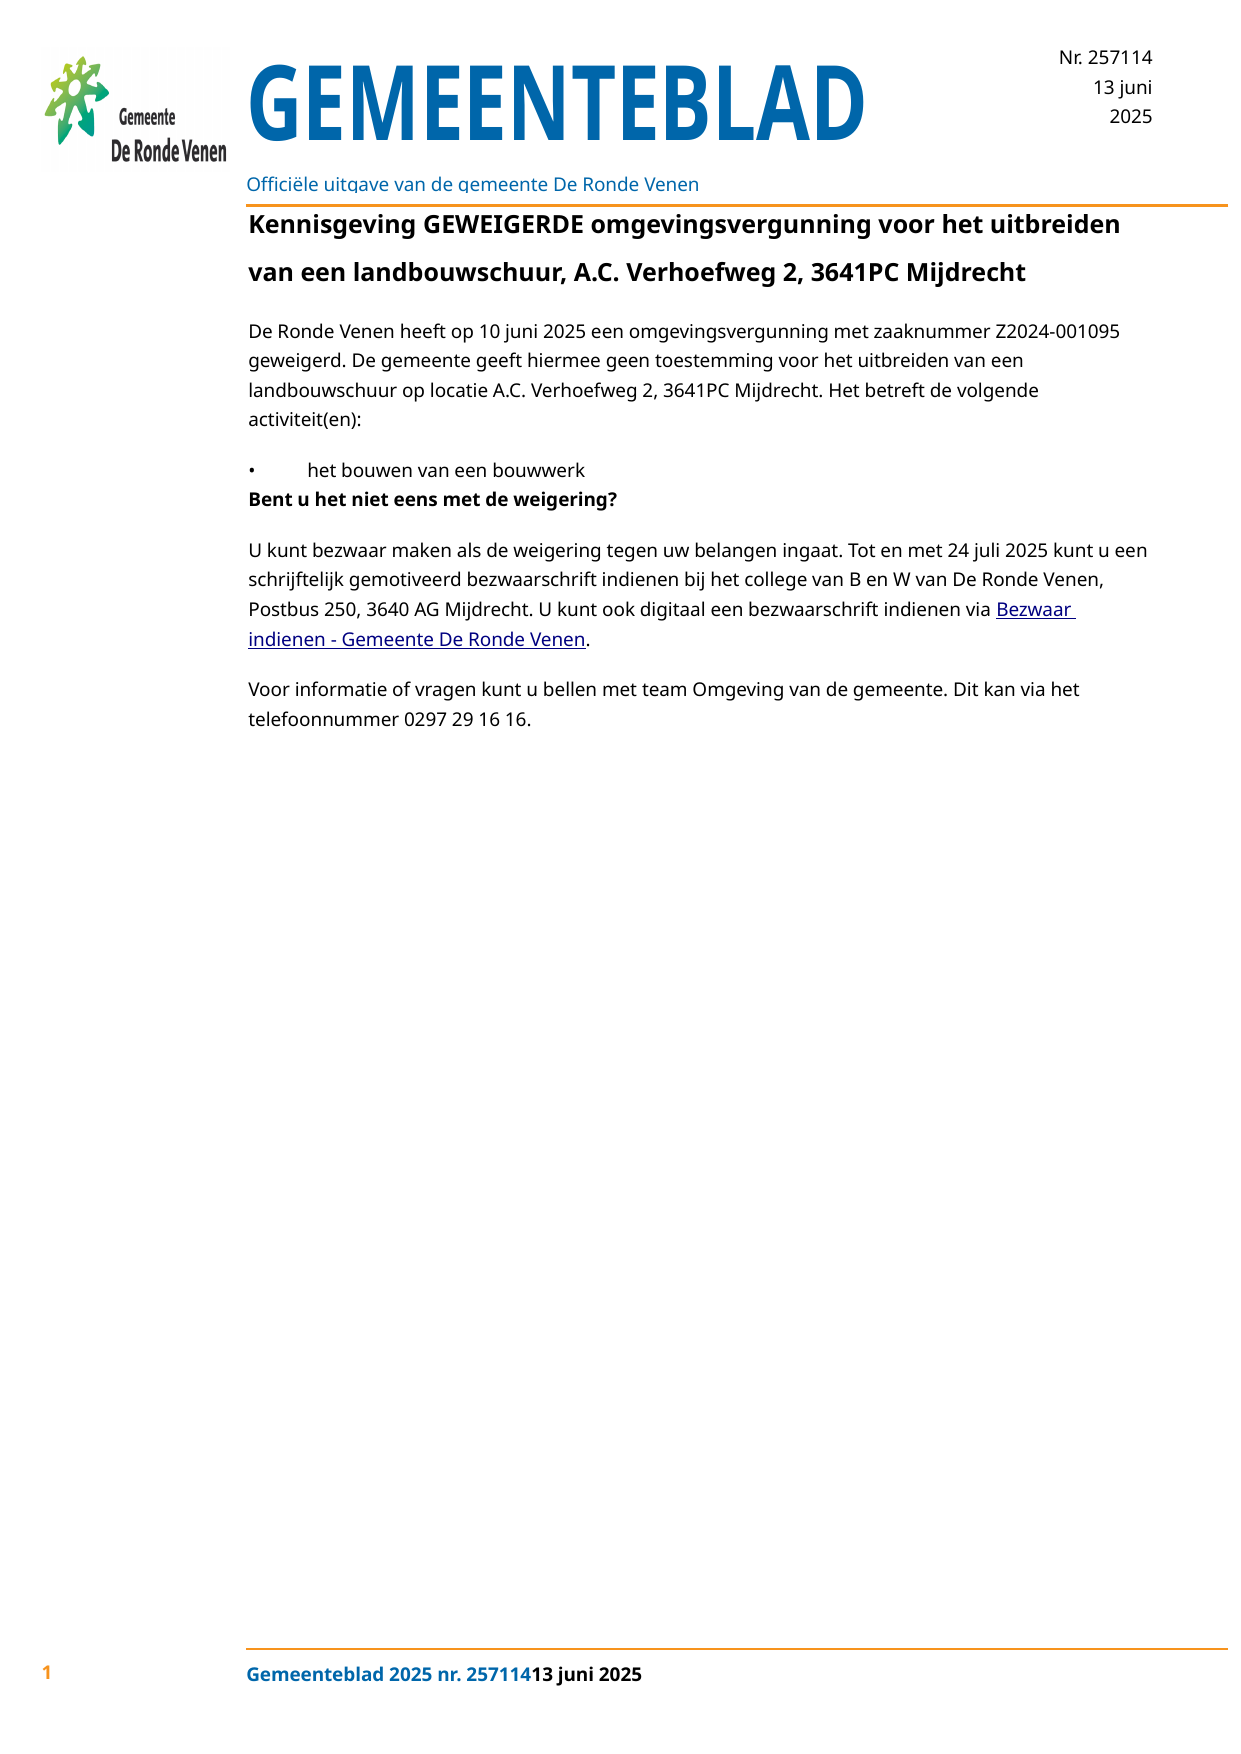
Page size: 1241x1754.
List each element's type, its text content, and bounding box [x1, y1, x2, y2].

text Voor informatie of vragen kunt u bellen met team Omgeving van de gemeente. Dit kan via het telefoonnummer 0297 29 16 16. [248, 676, 1152, 732]
text De Ronde Venen heeft op 10 juni 2025 een omgevingsvergunning met zaaknummer Z2024-001095 geweigerd. De gemeente geeft hiermee geen toestemming voor het uitbreiden van een landbouwschuur op locatie A.C. Verhoefweg 2, 3641PC Mijdrecht. Het betreft de volgende activiteit(en): [248, 318, 1152, 432]
text U kunt bezwaar maken als de weigering tegen uw belangen ingaat. Tot en met 24 juli 2025 kunt u een schrijftelijk gemotiveerd bezwaarschrift indienen bij het college van B en W van De Ronde Venen, Postbus 250, 3640 AG Mijdrecht. U kunt ook digitaal een bezwaarschrift indienen via Bezwaar indienen - Gemeente De Ronde Venen. [248, 537, 1152, 652]
picture [41, 47, 231, 172]
list het bouwen van een bouwwerk [248, 457, 1152, 483]
text Kennisgeving GEWEIGERDE omgevingsvergunning voor het uitbreiden van een landbouwschuur, A.C. Verhoefweg 2, 3641PC Mijdrecht [248, 207, 1152, 288]
text Bent u het niet eens met de weigering? [248, 487, 1152, 512]
